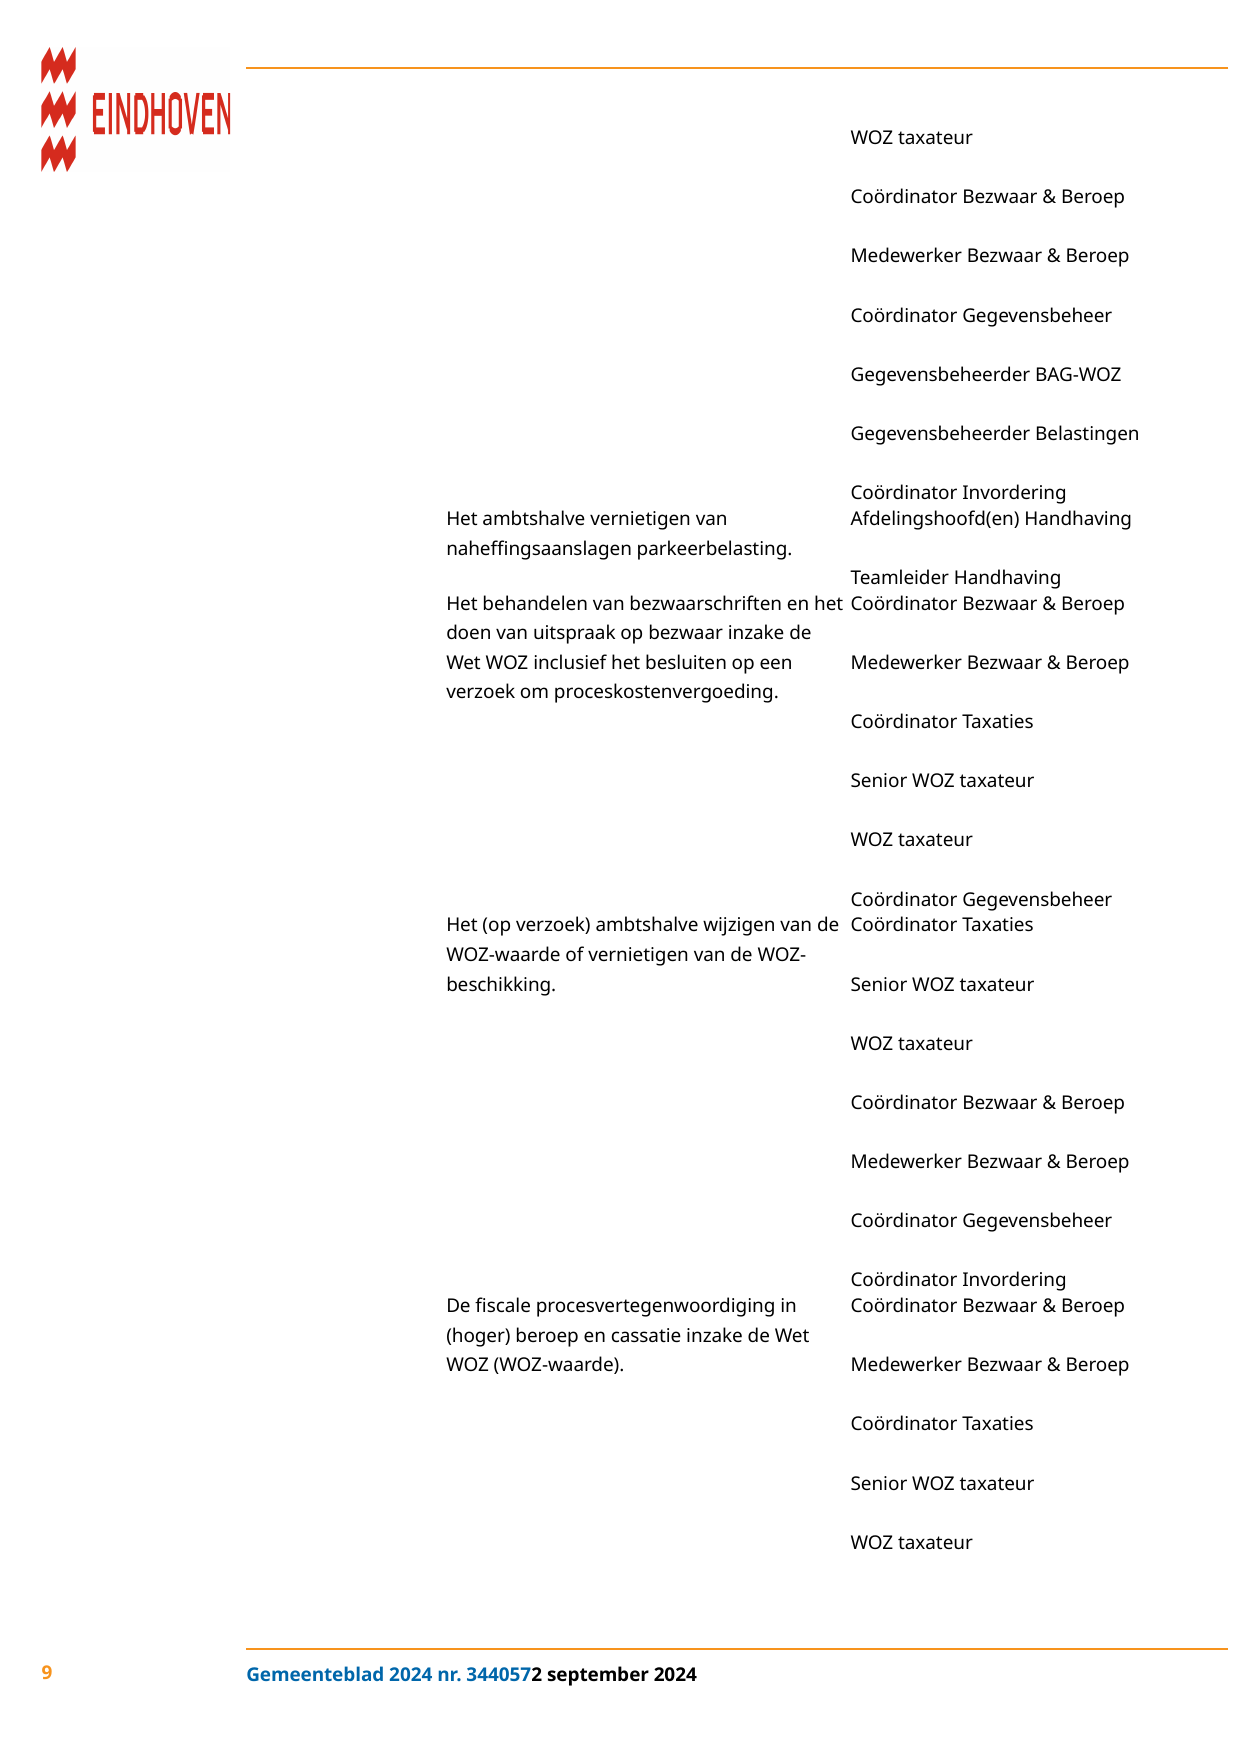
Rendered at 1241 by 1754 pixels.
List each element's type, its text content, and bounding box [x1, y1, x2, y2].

table_cell [248, 912, 446, 1292]
table_cell Afdelingshoofd(en) Handhaving Teamleider Handhaving [850, 505, 1152, 590]
table_cell Coördinator Taxaties Senior WOZ taxateur WOZ taxateur Coördinator Bezwaar & Beroep Medewerker Bezwaar & Beroep Coördinator Gegevensbeheer Coördinator Invordering [850, 912, 1152, 1292]
table_cell [248, 1292, 446, 1584]
table_cell Het (op verzoek) ambtshalve wijzigen van de WOZ-waarde of vernietigen van de WOZ-beschikking. [446, 912, 850, 1292]
table_cell [248, 505, 446, 590]
table_cell Coördinator Bezwaar & Beroep Medewerker Bezwaar & Beroep Coördinator Taxaties Senior WOZ taxateur WOZ taxateur Coördinator Gegevensbeheer [850, 590, 1152, 912]
picture [41, 47, 231, 172]
table_cell [248, 590, 446, 912]
table_cell De fiscale procesvertegenwoordiging in (hoger) beroep en cassatie inzake de Wet WOZ (WOZ-waarde). [446, 1292, 850, 1584]
table_cell Coördinator Bezwaar & Beroep Medewerker Bezwaar & Beroep Coördinator Taxaties Senior WOZ taxateur WOZ taxateur [850, 1292, 1152, 1584]
table_cell [248, 95, 446, 505]
table_cell Het behandelen van bezwaarschriften en het doen van uitspraak op bezwaar inzake de Wet WOZ inclusief het besluiten op een verzoek om proceskostenvergoeding. [446, 590, 850, 912]
table_cell WOZ taxateur Coördinator Bezwaar & Beroep Medewerker Bezwaar & Beroep Coördinator Gegevensbeheer Gegevensbeheerder BAG-WOZ Gegevensbeheerder Belastingen Coördinator Invordering [850, 95, 1152, 505]
table_cell Het ambtshalve vernietigen van naheffingsaanslagen parkeerbelasting. [446, 505, 850, 590]
table_cell [446, 95, 850, 505]
